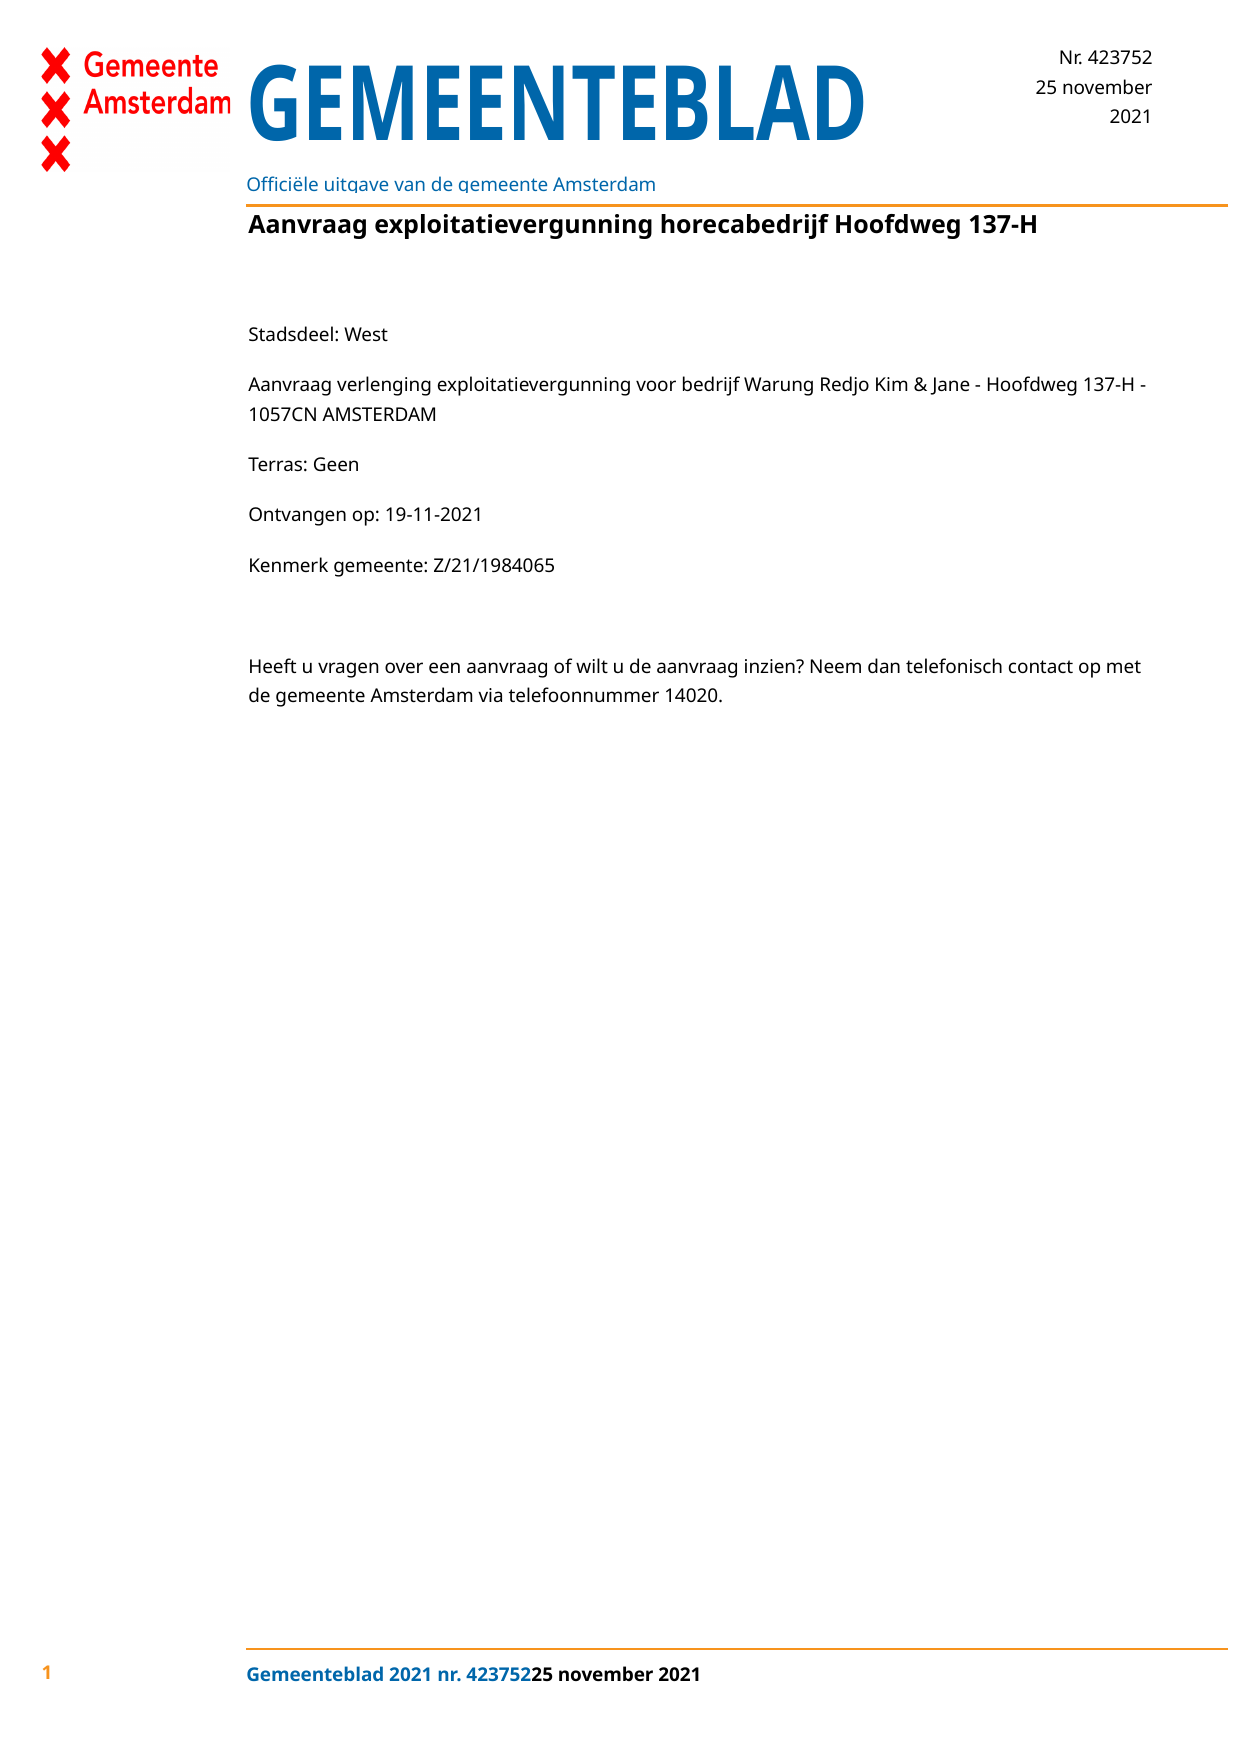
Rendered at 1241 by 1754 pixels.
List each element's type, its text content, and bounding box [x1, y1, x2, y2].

text Aanvraag exploitatievergunning horecabedrijf Hoofdweg 137-H [248, 207, 1152, 241]
text Heeft u vragen over een aanvraag of wilt u de aanvraag inzien? Neem dan telefonisch contact op met de gemeente Amsterdam via telefoonnummer 14020. [248, 653, 1152, 708]
text Kenmerk gemeente: Z/21/1984065 [248, 552, 1152, 578]
text Ontvangen op: 19-11-2021 [248, 502, 1152, 527]
picture [41, 47, 231, 172]
text Terras: Geen [248, 451, 1152, 477]
text Aanvraag verlenging exploitatievergunning voor bedrijf Warung Redjo Kim & Jane - Hoofdweg 137-H - 1057CN AMSTERDAM [248, 371, 1152, 426]
text Stadsdeel: West [248, 321, 1152, 346]
